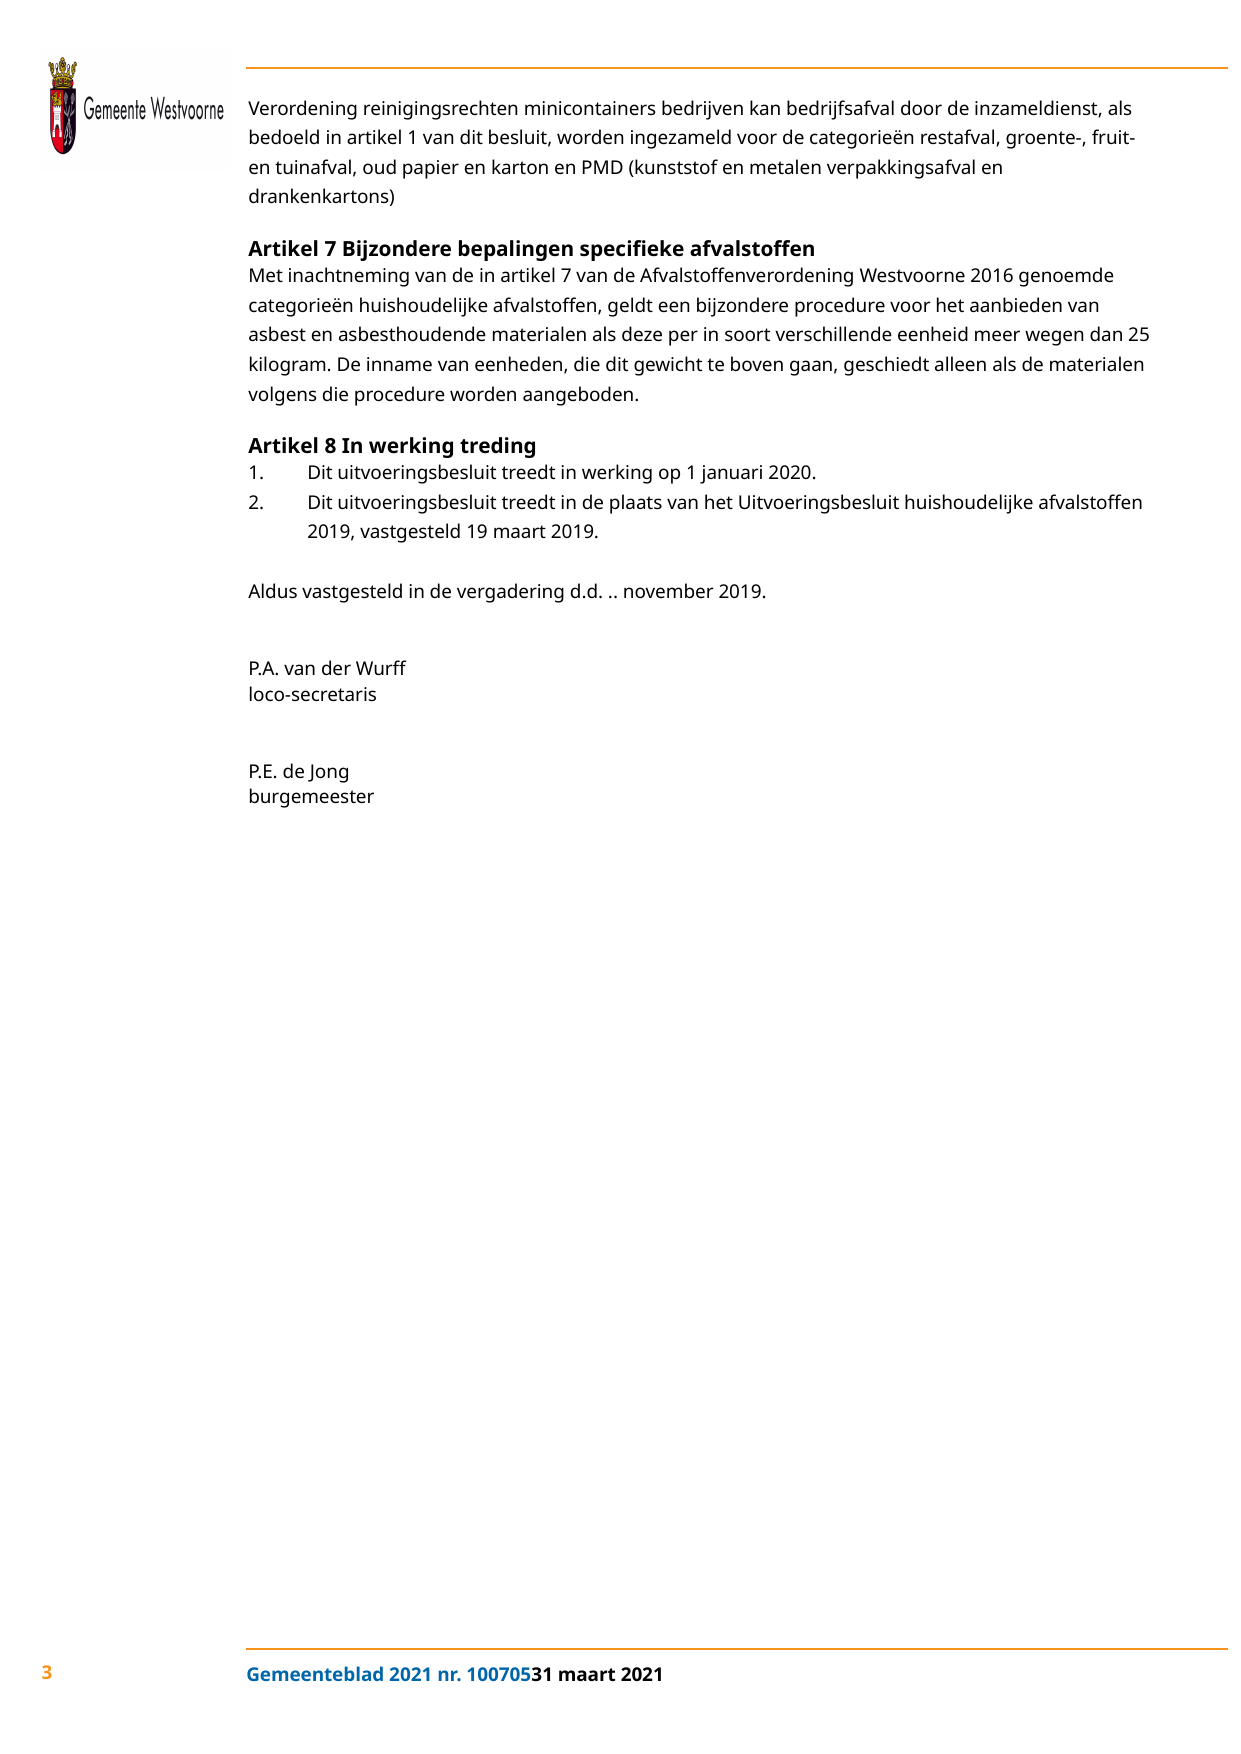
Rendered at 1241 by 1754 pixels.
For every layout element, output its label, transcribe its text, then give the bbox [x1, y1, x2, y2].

text burgemeester [248, 784, 1152, 809]
text loco-secretaris [248, 681, 1152, 707]
text P.E. de Jong [248, 758, 1152, 784]
text Met inachtneming van de in artikel 7 van de Afvalstoffenverordening Westvoorne 2016 genoemde categorieën huishoudelijke afvalstoffen, geldt een bijzondere procedure voor het aanbieden van asbest en asbesthoudende materialen als deze per in soort verschillende eenheid meer wegen dan 25 kilogram. De inname van eenheden, die dit gewicht te boven gaan, geschiedt alleen als de materialen volgens die procedure worden aangeboden. [248, 262, 1152, 406]
list Dit uitvoeringsbesluit treedt in werking op 1 januari 2020. [248, 459, 1152, 485]
picture [41, 47, 231, 172]
text Verordening reinigingsrechten minicontainers bedrijven kan bedrijfsafval door de inzameldienst, als bedoeld in artikel 1 van dit besluit, worden ingezameld voor de categorieën restafval, groente-, fruit- en tuinafval, oud papier en karton en PMD (kunststof en metalen verpakkingsafval en drankenkartons) [248, 95, 1152, 209]
text P.A. van der Wurff [248, 655, 1152, 681]
list Dit uitvoeringsbesluit treedt in de plaats van het Uitvoeringsbesluit huishoudelijke afvalstoffen 2019, vastgesteld 19 maart 2019. [248, 489, 1152, 544]
text Artikel 7 Bijzondere bepalingen specifieke afvalstoffen [248, 234, 1152, 262]
text Aldus vastgesteld in de vergadering d.d. .. november 2019. [248, 578, 1152, 604]
text Artikel 8 In werking treding [248, 431, 1152, 459]
